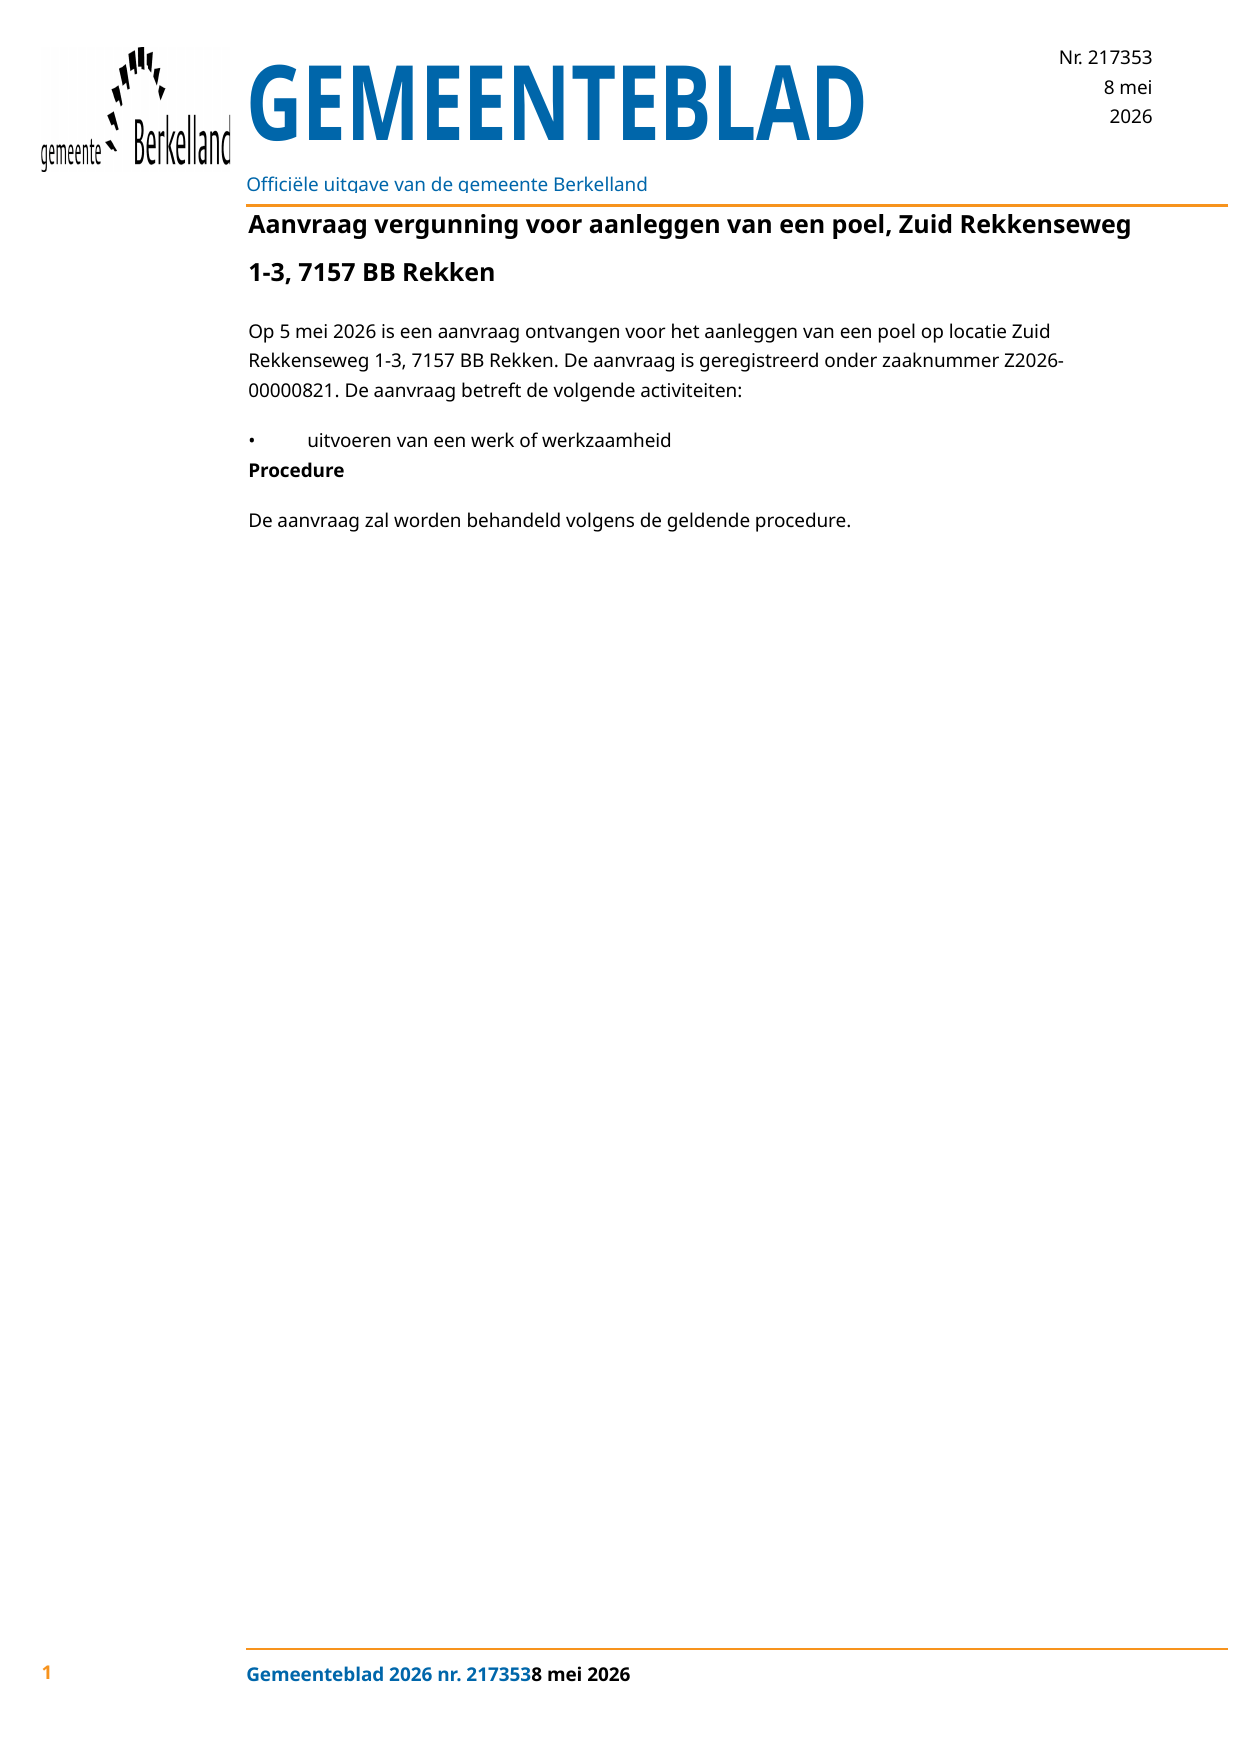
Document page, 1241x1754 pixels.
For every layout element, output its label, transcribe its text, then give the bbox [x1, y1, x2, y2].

list uitvoeren van een werk of werkzaamheid [248, 427, 1152, 453]
text De aanvraag zal worden behandeld volgens de geldende procedure. [248, 507, 1152, 533]
text Op 5 mei 2026 is een aanvraag ontvangen voor het aanleggen van een poel op locatie Zuid Rekkenseweg 1-3, 7157 BB Rekken. De aanvraag is geregistreerd onder zaaknummer Z2026-00000821. De aanvraag betreft de volgende activiteiten: [248, 318, 1152, 403]
text Aanvraag vergunning voor aanleggen van een poel, Zuid Rekkenseweg 1-3, 7157 BB Rekken [248, 207, 1152, 288]
text Procedure [248, 457, 1152, 483]
picture [41, 47, 231, 172]
